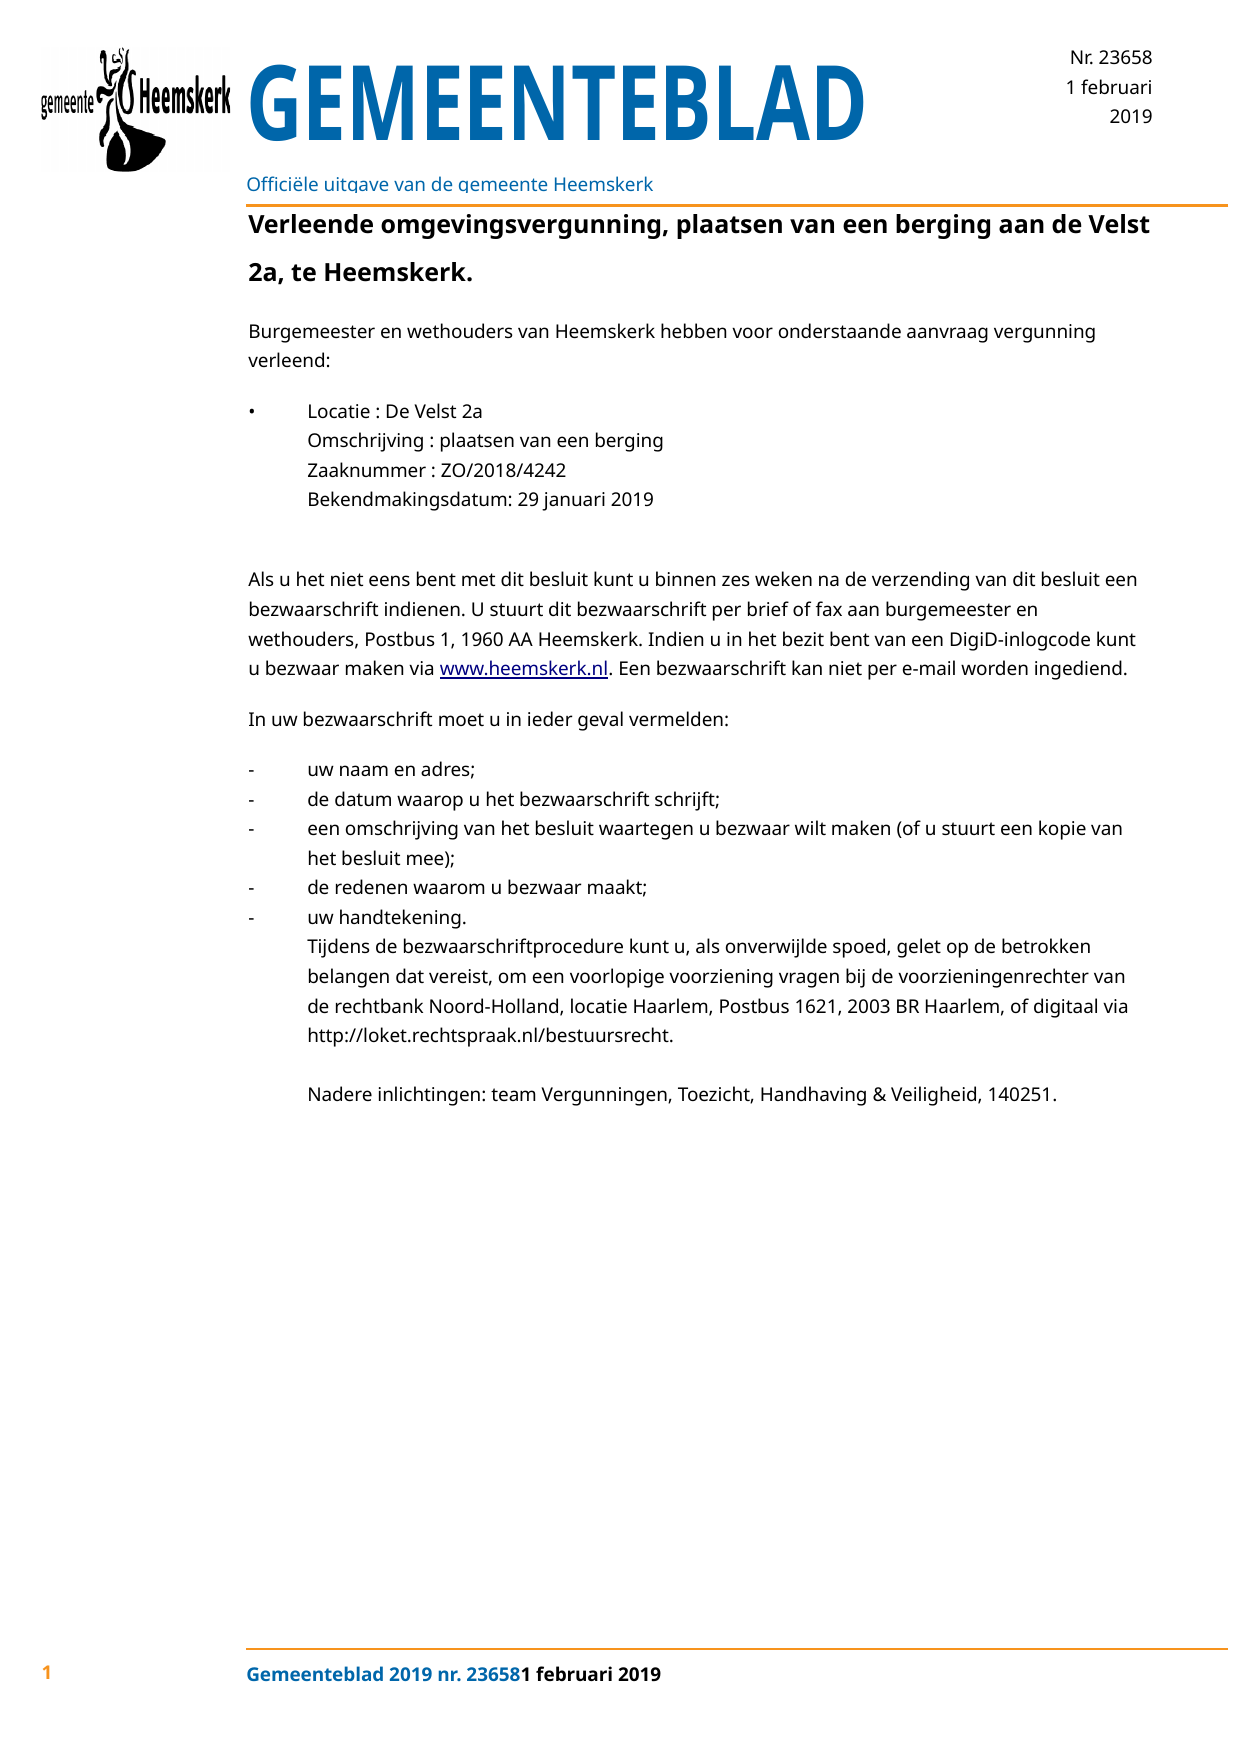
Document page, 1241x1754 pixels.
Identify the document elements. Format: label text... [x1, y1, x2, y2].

list Zaaknummer : ZO/2018/4242 [248, 457, 1152, 483]
text In uw bezwaarschrift moet u in ieder geval vermelden: [248, 706, 1152, 732]
list de redenen waarom u bezwaar maakt; [248, 874, 1152, 900]
text Burgemeester en wethouders van Heemskerk hebben voor onderstaande aanvraag vergunning verleend: [248, 318, 1152, 373]
picture [41, 47, 231, 172]
list de datum waarop u het bezwaarschrift schrijft; [248, 786, 1152, 812]
list uw naam en adres; [248, 756, 1152, 782]
text Verleende omgevingsvergunning, plaatsen van een berging aan de Velst 2a, te Heemskerk. [248, 207, 1152, 288]
list Omschrijving : plaatsen van een berging [248, 427, 1152, 453]
text Als u het niet eens bent met dit besluit kunt u binnen zes weken na de verzending van dit besluit een bezwaarschrift indienen. U stuurt dit bezwaarschrift per brief of fax aan burgemeester en wethouders, Postbus 1, 1960 AA Heemskerk. Indien u in het bezit bent van een DigiD-inlogcode kunt u bezwaar maken via www.heemskerk.nl. Een bezwaarschrift kan niet per e-mail worden ingediend. [248, 567, 1152, 681]
list Bekendmakingsdatum: 29 januari 2019 [248, 487, 1152, 512]
list een omschrijving van het besluit waartegen u bezwaar wilt maken (of u stuurt een kopie van het besluit mee); [248, 815, 1152, 871]
list Tijdens de bezwaarschriftprocedure kunt u, als onverwijlde spoed, gelet op de betrokken belangen dat vereist, om een voorlopige voorziening vragen bij de voorzieningenrechter van de rechtbank Noord-Holland, locatie Haarlem, Postbus 1621, 2003 BR Haarlem, of digitaal via http://loket.rechtspraak.nl/bestuursrecht. [248, 934, 1152, 1048]
list Nadere inlichtingen: team Vergunningen, Toezicht, Handhaving & Veiligheid, 140251. [248, 1082, 1152, 1107]
list uw handtekening. [248, 904, 1152, 930]
list Locatie : De Velst 2a [248, 398, 1152, 424]
